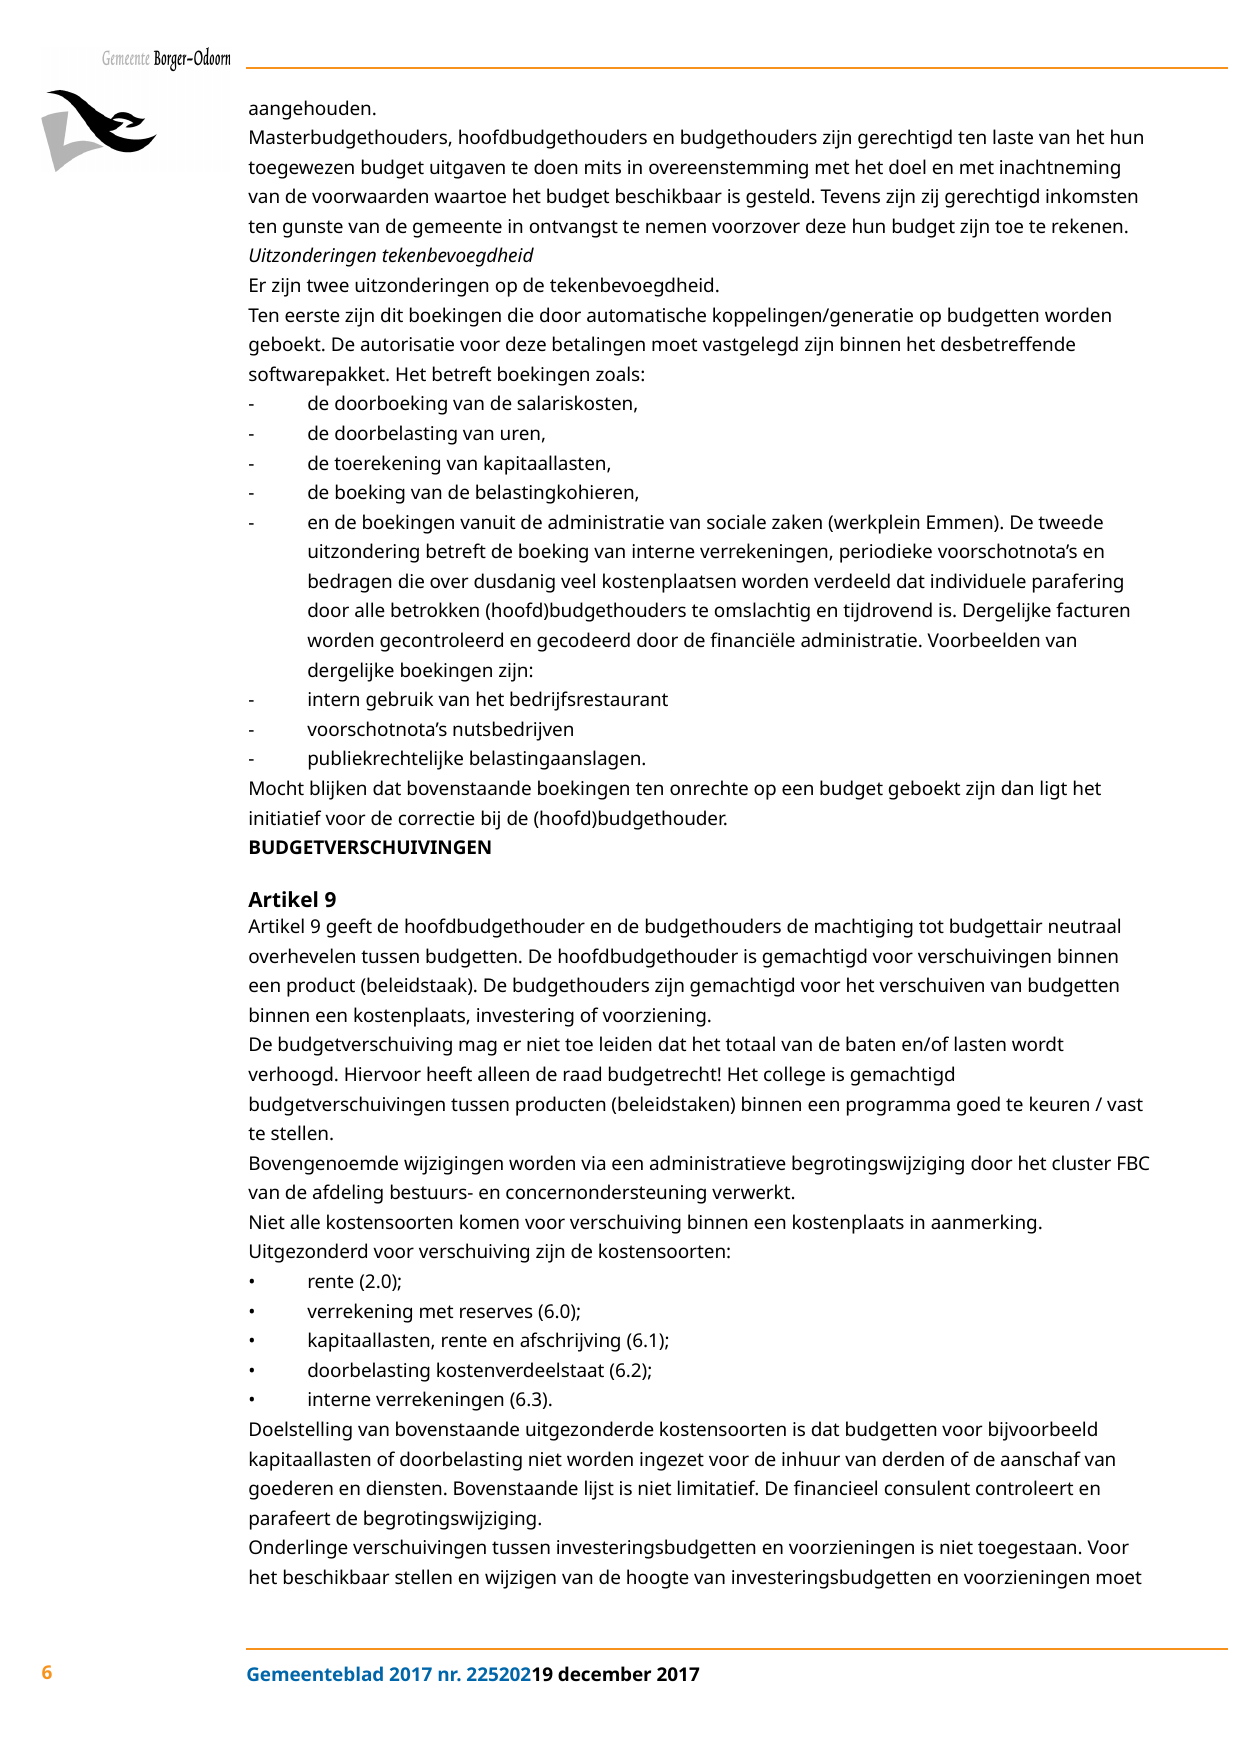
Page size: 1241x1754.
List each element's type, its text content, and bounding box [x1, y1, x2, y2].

list en de boekingen vanuit de administratie van sociale zaken (werkplein Emmen). De tweede uitzondering betreft de boeking van interne verrekeningen, periodieke voorschotnota’s en bedragen die over dusdanig veel kostenplaatsen worden verdeeld dat individuele parafering door alle betrokken (hoofd)budgethouders te omslachtig en tijdrovend is. Dergelijke facturen worden gecontroleerd en gecodeerd door de financiële administratie. Voorbeelden van dergelijke boekingen zijn: [248, 509, 1152, 683]
text Masterbudgethouders, hoofdbudgethouders en budgethouders zijn gerechtigd ten laste van het hun toegewezen budget uitgaven te doen mits in overeenstemming met het doel en met inachtneming van de voorwaarden waartoe het budget beschikbaar is gesteld. Tevens zijn zij gerechtigd inkomsten ten gunste van de gemeente in ontvangst te nemen voorzover deze hun budget zijn toe te rekenen. [248, 124, 1152, 239]
list intern gebruik van het bedrijfsrestaurant [248, 686, 1152, 712]
list de doorbelasting van uren, [248, 420, 1152, 446]
text Niet alle kostensoorten komen voor verschuiving binnen een kostenplaats in aanmerking. [248, 1209, 1152, 1235]
text Doelstelling van bovenstaande uitgezonderde kostensoorten is dat budgetten voor bijvoorbeeld kapitaallasten of doorbelasting niet worden ingezet voor de inhuur van derden of de aanschaf van goederen en diensten. Bovenstaande lijst is niet limitatief. De financieel consulent controleert en parafeert de begrotingswijziging. [248, 1416, 1152, 1531]
list rente (2.0); [248, 1268, 1152, 1294]
text Ten eerste zijn dit boekingen die door automatische koppelingen/generatie op budgetten worden geboekt. De autorisatie voor deze betalingen moet vastgelegd zijn binnen het desbetreffende softwarepakket. Het betreft boekingen zoals: [248, 302, 1152, 387]
text Uitgezonderd voor verschuiving zijn de kostensoorten: [248, 1239, 1152, 1264]
text Artikel 9 [248, 885, 1152, 913]
list de boeking van de belastingkohieren, [248, 479, 1152, 505]
text De budgetverschuiving mag er niet toe leiden dat het totaal van de baten en/of lasten wordt verhoogd. Hiervoor heeft alleen de raad budgetrecht! Het college is gemachtigd budgetverschuivingen tussen producten (beleidstaken) binnen een programma goed te keuren / vast te stellen. [248, 1032, 1152, 1146]
list doorbelasting kostenverdeelstaat (6.2); [248, 1357, 1152, 1383]
list publiekrechtelijke belastingaanslagen. [248, 746, 1152, 771]
list verrekening met reserves (6.0); [248, 1298, 1152, 1323]
list de toerekening van kapitaallasten, [248, 450, 1152, 476]
text BUDGETVERSCHUIVINGEN [248, 834, 1152, 860]
list kapitaallasten, rente en afschrijving (6.1); [248, 1327, 1152, 1353]
text aangehouden. [248, 95, 1152, 121]
picture [41, 47, 231, 172]
text Bovengenoemde wijzigingen worden via een administratieve begrotingswijziging door het cluster FBC van de afdeling bestuurs- en concernondersteuning verwerkt. [248, 1150, 1152, 1205]
text Mocht blijken dat bovenstaande boekingen ten onrechte op een budget geboekt zijn dan ligt het initiatief voor de correctie bij de (hoofd)budgethouder. [248, 775, 1152, 831]
list voorschotnota’s nutsbedrijven [248, 716, 1152, 742]
text Er zijn twee uitzonderingen op de tekenbevoegdheid. [248, 272, 1152, 298]
text Onderlinge verschuivingen tussen investeringsbudgetten en voorzieningen is niet toegestaan. Voor het beschikbaar stellen en wijzigen van de hoogte van investeringsbudgetten en voorzieningen moet [248, 1534, 1152, 1590]
list interne verrekeningen (6.3). [248, 1387, 1152, 1412]
text Uitzonderingen tekenbevoegdheid [248, 243, 1152, 268]
text Artikel 9 geeft de hoofdbudgethouder en de budgethouders de machtiging tot budgettair neutraal overhevelen tussen budgetten. De hoofdbudgethouder is gemachtigd voor verschuivingen binnen een product (beleidstaak). De budgethouders zijn gemachtigd voor het verschuiven van budgetten binnen een kostenplaats, investering of voorziening. [248, 913, 1152, 1028]
list de doorboeking van de salariskosten, [248, 391, 1152, 416]
